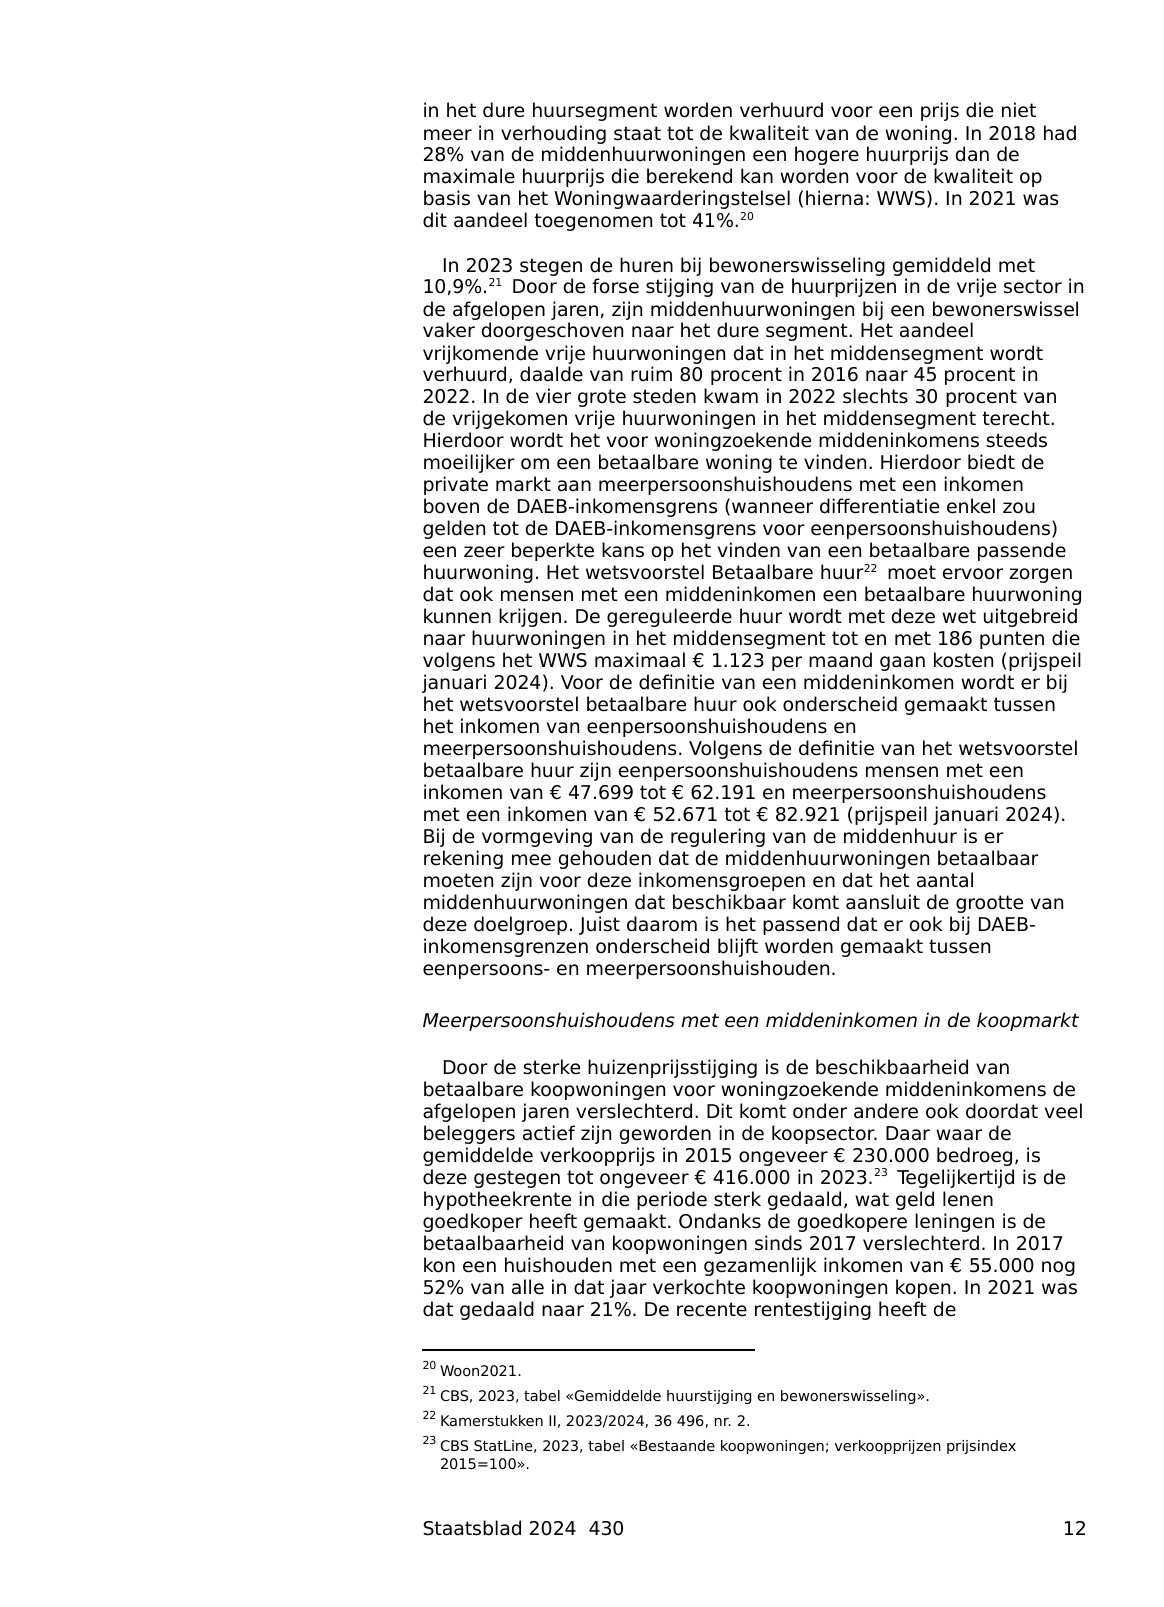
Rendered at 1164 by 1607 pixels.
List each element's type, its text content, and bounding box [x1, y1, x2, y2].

text In 2023 stegen de huren bij bewonerswisseling gemiddeld met 10,9%. Door de forse stijging van de huurprijzen in de vrije sector in de afgelopen jaren, zijn middenhuurwoningen bij een bewonerswissel vaker doorgeschoven naar het dure segment. Het aandeel vrijkomende vrije huurwoningen dat in het middensegment wordt verhuurd, daalde van ruim 80 procent in 2016 naar 45 procent in 2022. In de vier grote steden kwam in 2022 slechts 30 procent van de vrijgekomen vrije huurwoningen in het middensegment terecht. Hierdoor wordt het voor woningzoekende middeninkomens steeds moeilijker om een betaalbare woning te vinden. Hierdoor biedt de private markt aan meerpersoonshuishoudens met een inkomen boven de DAEB-inkomensgrens (wanneer differentiatie enkel zou gelden tot de DAEB-inkomensgrens voor eenpersoonshuishoudens) een zeer beperkte kans op het vinden van een betaalbare passende huurwoning. Het wetsvoorstel Betaalbare huur moet ervoor zorgen dat ook mensen met een middeninkomen een betaalbare huurwoning kunnen krijgen. De gereguleerde huur wordt met deze wet uitgebreid naar huurwoningen in het middensegment tot en met 186 punten die volgens het WWS maximaal € 1.123 per maand gaan kosten (prijspeil januari 2024). Voor de definitie van een middeninkomen wordt er bij het wetsvoorstel betaalbare huur ook onderscheid gemaakt tussen het inkomen van eenpersoonshuishoudens en meerpersoonshuishoudens. Volgens de definitie van het wetsvoorstel betaalbare huur zijn eenpersoonshuishoudens mensen met een inkomen van € 47.699 tot € 62.191 en meerpersoonshuishoudens met een inkomen van € 52.671 tot € 82.921 (prijspeil januari 2024). Bij de vormgeving van de regulering van de middenhuur is er rekening mee gehouden dat de middenhuurwoningen betaalbaar moeten zijn voor deze inkomensgroepen en dat het aantal middenhuurwoningen dat beschikbaar komt aansluit de grootte van deze doelgroep. Juist daarom is het passend dat er ook bij DAEB-inkomensgrenzen onderscheid blijft worden gemaakt tussen eenpersoons- en meerpersoonshuishouden. [422, 254, 1087, 980]
text CBS, 2023, tabel «Gemiddelde huurstijging en bewonerswisseling». [422, 1384, 1087, 1406]
text in het dure huursegment worden verhuurd voor een prijs die niet meer in verhouding staat tot de kwaliteit van de woning. In 2018 had 28% van de middenhuurwoningen een hogere huurprijs dan de maximale huurprijs die berekend kan worden voor de kwaliteit op basis van het Woningwaarderingstelsel (hierna: WWS). In 2021 was dit aandeel toegenomen tot 41%. [422, 100, 1087, 232]
text Door de sterke huizenprijsstijging is de beschikbaarheid van betaalbare koopwoningen voor woningzoekende middeninkomens de afgelopen jaren verslechterd. Dit komt onder andere ook doordat veel beleggers actief zijn geworden in de koopsector. Daar waar de gemiddelde verkoopprijs in 2015 ongeveer € 230.000 bedroeg, is deze gestegen tot ongeveer € 416.000 in 2023. Tegelijkertijd is de hypotheekrente in die periode sterk gedaald, wat geld lenen goedkoper heeft gemaakt. Ondanks de goedkopere leningen is de betaalbaarheid van koopwoningen sinds 2017 verslechterd. In 2017 kon een huishouden met een gezamenlijk inkomen van € 55.000 nog 52% van alle in dat jaar verkochte koopwoningen kopen. In 2021 was dat gedaald naar 21%. De recente rentestijging heeft de [422, 1057, 1087, 1321]
text Woon2021. [422, 1359, 1087, 1381]
text Kamerstukken II, 2023/2024, 36 496, nr. 2. [422, 1409, 1087, 1431]
text CBS StatLine, 2023, tabel «Bestaande koopwoningen; verkoopprijzen prijsindex 2015=100». [422, 1434, 1087, 1473]
subtitle Meerpersoonshuishoudens met een middeninkomen in de koopmarkt [422, 1010, 1087, 1032]
